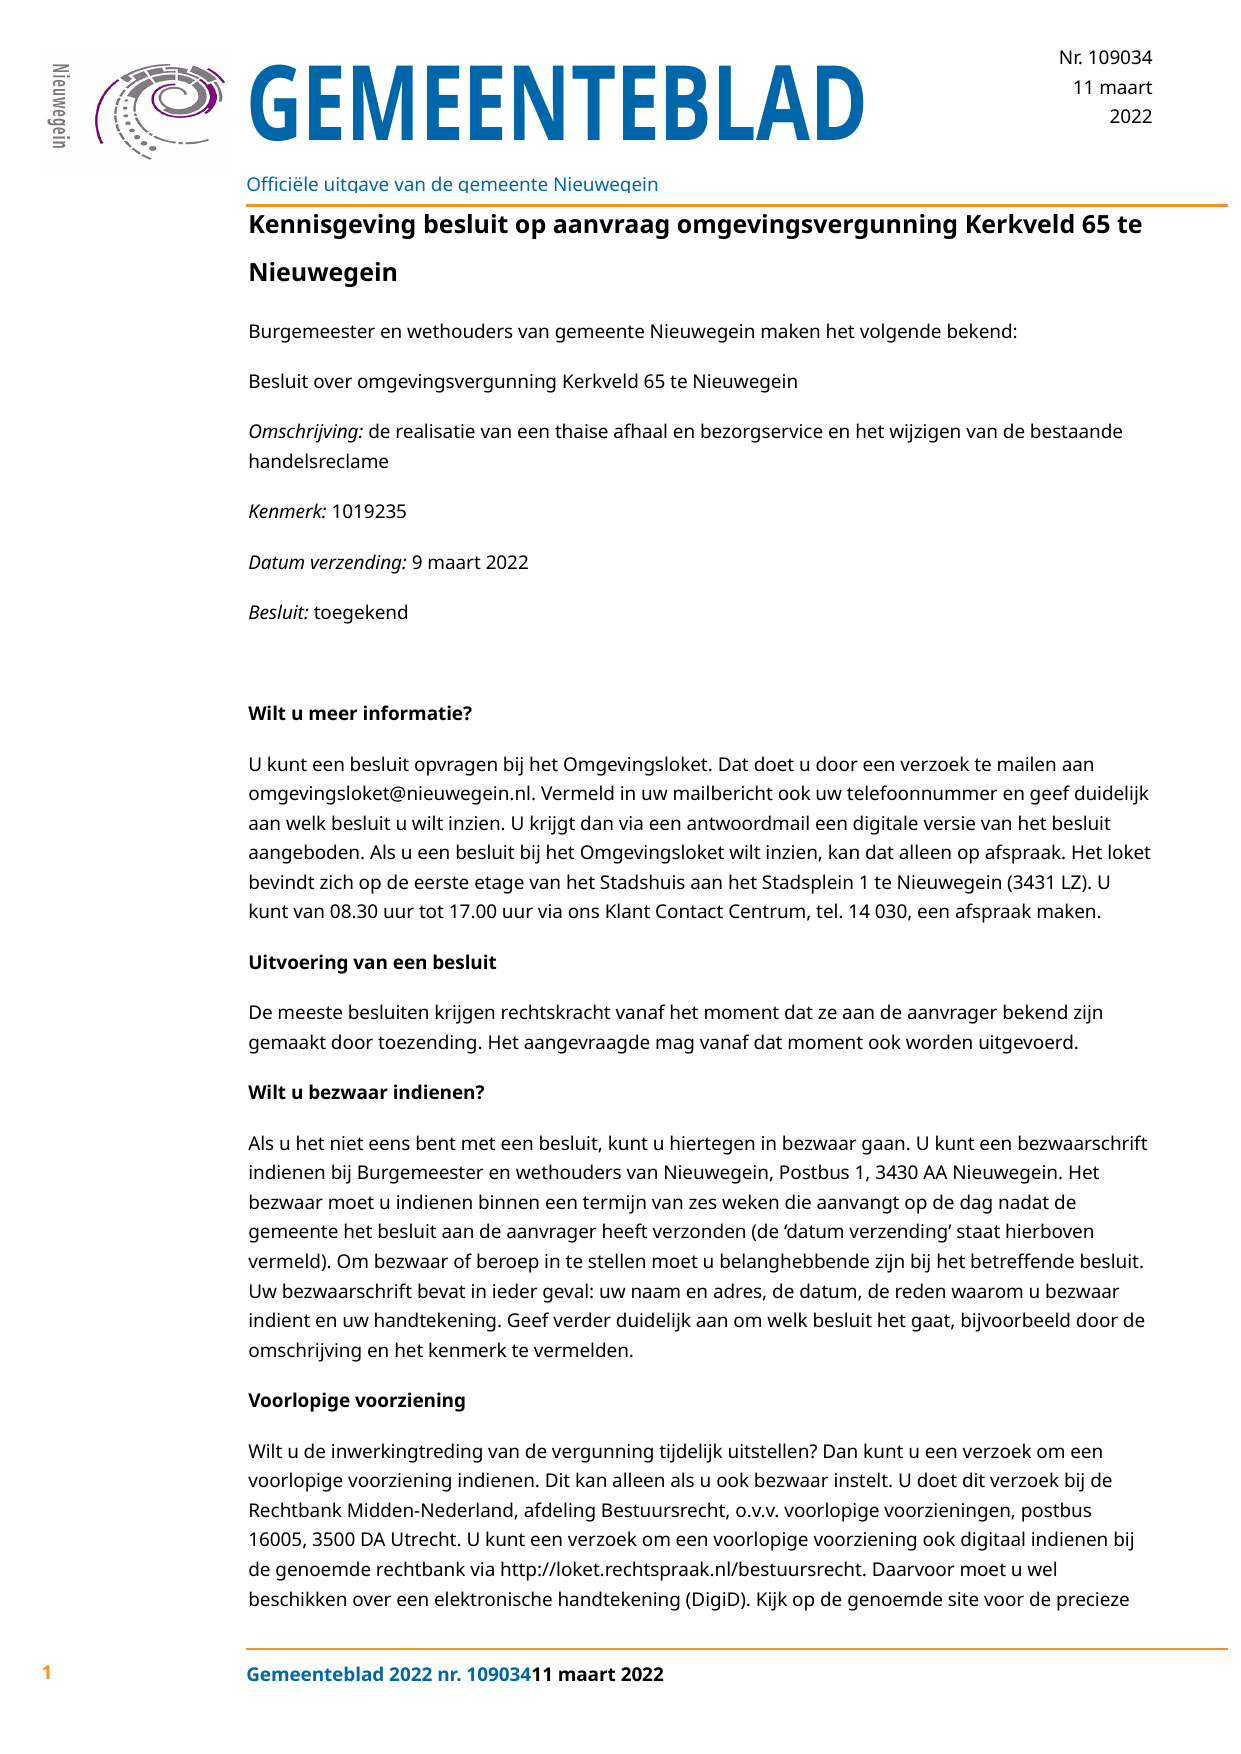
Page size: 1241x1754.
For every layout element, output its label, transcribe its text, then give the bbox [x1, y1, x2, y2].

text Uitvoering van een besluit [248, 949, 1152, 975]
text Besluit: toegekend [248, 599, 1152, 625]
text Wilt u meer informatie? [248, 700, 1152, 726]
text Wilt u de inwerkingtreding van de vergunning tijdelijk uitstellen? Dan kunt u een verzoek om een voorlopige voorziening indienen. Dit kan alleen als u ook bezwaar instelt. U doet dit verzoek bij de Rechtbank Midden-Nederland, afdeling Bestuursrecht, o.v.v. voorlopige voorzieningen, postbus 16005, 3500 DA Utrecht. U kunt een verzoek om een voorlopige voorziening ook digitaal indienen bij de genoemde rechtbank via http://loket.rechtspraak.nl/bestuursrecht. Daarvoor moet u wel beschikken over een elektronische handtekening (DigiD). Kijk op de genoemde site voor de precieze [248, 1438, 1152, 1612]
text Wilt u bezwaar indienen? [248, 1079, 1152, 1105]
picture [41, 47, 231, 172]
text Voorlopige voorziening [248, 1387, 1152, 1413]
text Kenmerk: 1019235 [248, 499, 1152, 524]
text Omschrijving: de realisatie van een thaise afhaal en bezorgservice en het wijzigen van de bestaande handelsreclame [248, 419, 1152, 474]
text Besluit over omgevingsvergunning Kerkveld 65 te Nieuwegein [248, 368, 1152, 394]
text Kennisgeving besluit op aanvraag omgevingsvergunning Kerkveld 65 te Nieuwegein [248, 207, 1152, 288]
text De meeste besluiten krijgen rechtskracht vanaf het moment dat ze aan de aanvrager bekend zijn gemaakt door toezending. Het aangevraagde mag vanaf dat moment ook worden uitgevoerd. [248, 999, 1152, 1055]
text Als u het niet eens bent met een besluit, kunt u hiertegen in bezwaar gaan. U kunt een bezwaarschrift indienen bij Burgemeester en wethouders van Nieuwegein, Postbus 1, 3430 AA Nieuwegein. Het bezwaar moet u indienen binnen een termijn van zes weken die aanvangt op de dag nadat de gemeente het besluit aan de aanvrager heeft verzonden (de ‘datum verzending’ staat hierboven vermeld). Om bezwaar of beroep in te stellen moet u belanghebbende zijn bij het betreffende besluit. Uw bezwaarschrift bevat in ieder geval: uw naam en adres, de datum, de reden waarom u bezwaar indient en uw handtekening. Geef verder duidelijk aan om welk besluit het gaat, bijvoorbeeld door de omschrijving en het kenmerk te vermelden. [248, 1130, 1152, 1363]
text Burgemeester en wethouders van gemeente Nieuwegein maken het volgende bekend: [248, 318, 1152, 344]
text Datum verzending: 9 maart 2022 [248, 549, 1152, 575]
text U kunt een besluit opvragen bij het Omgevingsloket. Dat doet u door een verzoek te mailen aan omgevingsloket@nieuwegein.nl. Vermeld in uw mailbericht ook uw telefoonnummer en geef duidelijk aan welk besluit u wilt inzien. U krijgt dan via een antwoordmail een digitale versie van het besluit aangeboden. Als u een besluit bij het Omgevingsloket wilt inzien, kan dat alleen op afspraak. Het loket bevindt zich op de eerste etage van het Stadshuis aan het Stadsplein 1 te Nieuwegein (3431 LZ). U kunt van 08.30 uur tot 17.00 uur via ons Klant Contact Centrum, tel. 14 030, een afspraak maken. [248, 751, 1152, 924]
